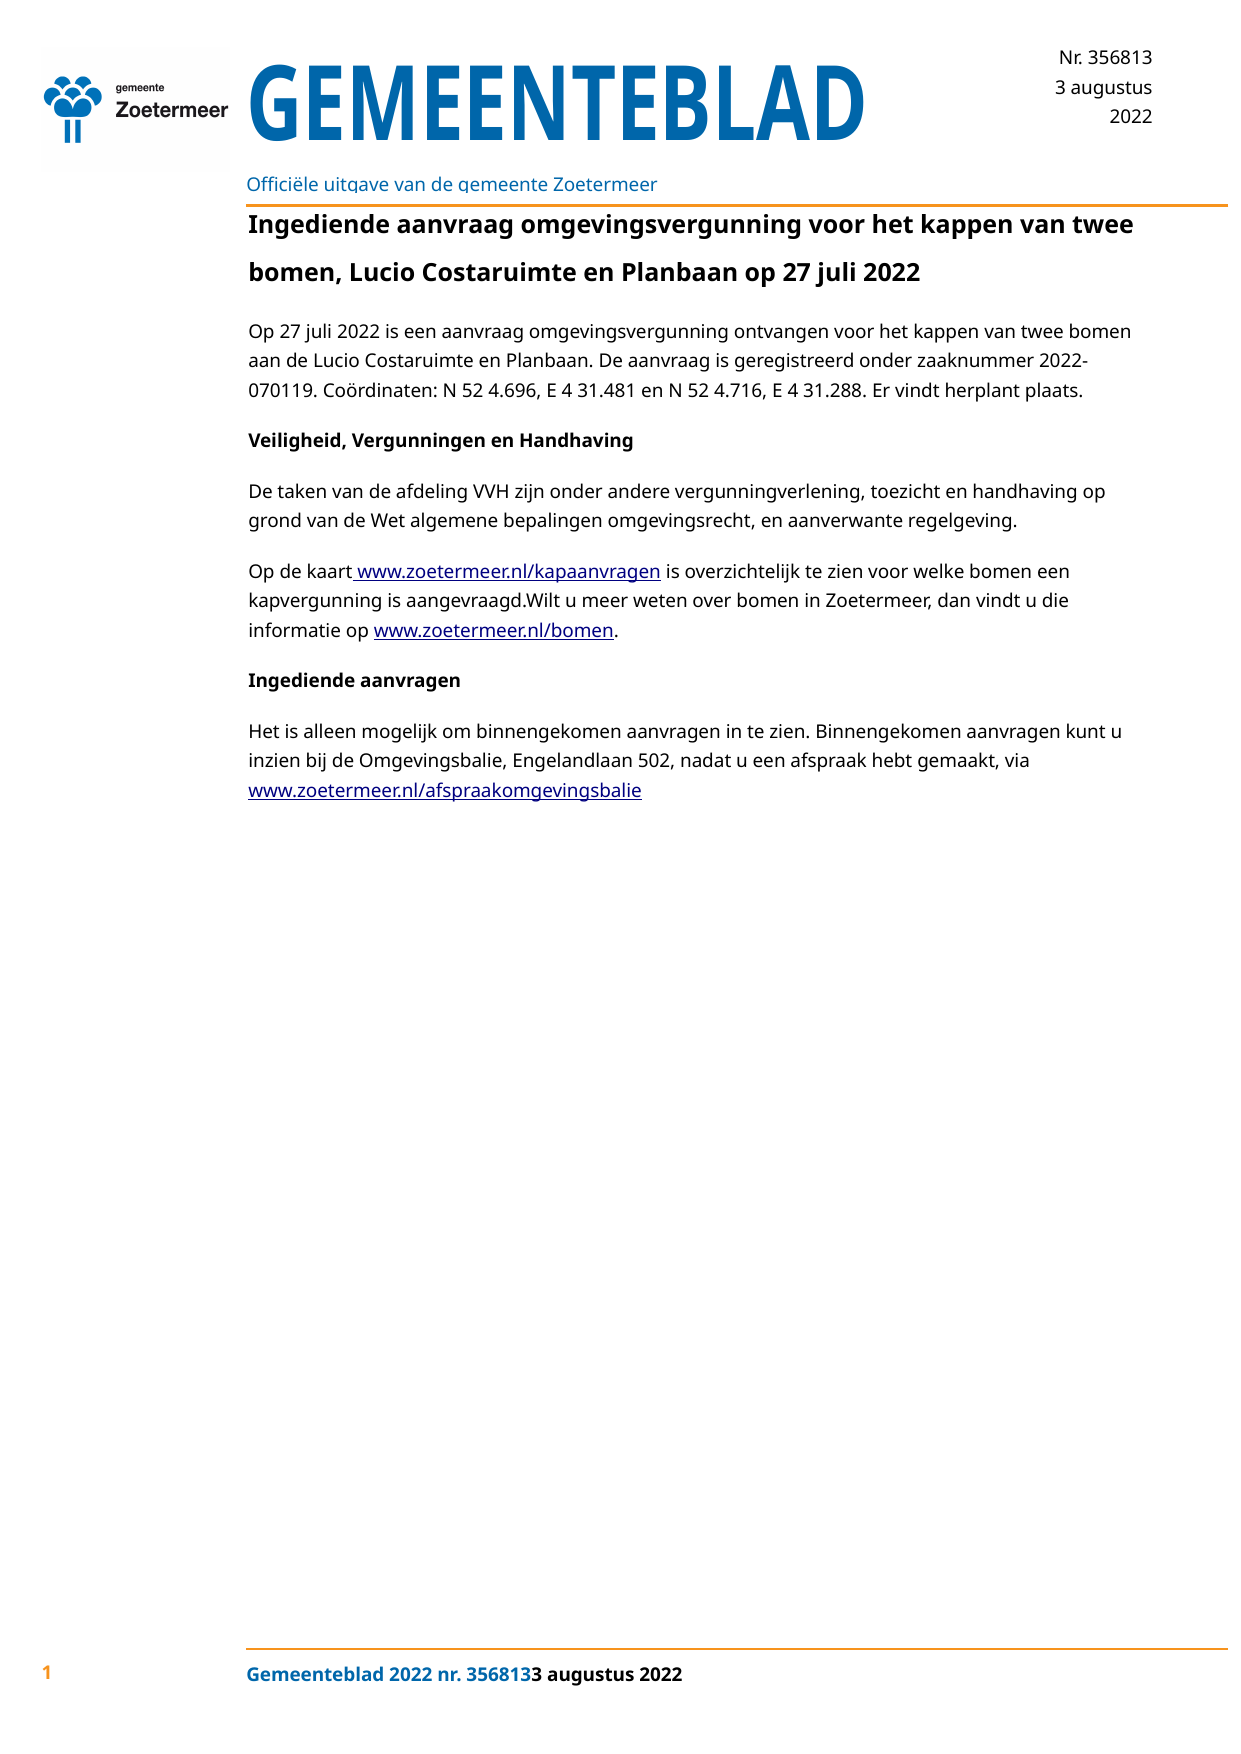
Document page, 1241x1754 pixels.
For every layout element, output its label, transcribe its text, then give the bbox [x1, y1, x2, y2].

text Ingediende aanvraag omgevingsvergunning voor het kappen van twee bomen, Lucio Costaruimte en Planbaan op 27 juli 2022 [248, 207, 1152, 288]
text Veiligheid, Vergunningen en Handhaving [248, 427, 1152, 453]
text Op 27 juli 2022 is een aanvraag omgevingsvergunning ontvangen voor het kappen van twee bomen aan de Lucio Costaruimte en Planbaan. De aanvraag is geregistreerd onder zaaknummer 2022-070119. Coördinaten: N 52 4.696, E 4 31.481 en N 52 4.716, E 4 31.288. Er vindt herplant plaats. [248, 318, 1152, 403]
text De taken van de afdeling VVH zijn onder andere vergunningverlening, toezicht en handhaving op grond van de Wet algemene bepalingen omgevingsrecht, en aanverwante regelgeving. [248, 478, 1152, 533]
text Ingediende aanvragen [248, 667, 1152, 693]
picture [41, 47, 231, 172]
text Op de kaart www.zoetermeer.nl/kapaanvragen is overzichtelijk te zien voor welke bomen een kapvergunning is aangevraagd.Wilt u meer weten over bomen in Zoetermeer, dan vindt u die informatie op www.zoetermeer.nl/bomen. [248, 558, 1152, 643]
text Het is alleen mogelijk om binnengekomen aanvragen in te zien. Binnengekomen aanvragen kunt u inzien bij de Omgevingsbalie, Engelandlaan 502, nadat u een afspraak hebt gemaakt, via www.zoetermeer.nl/afspraakomgevingsbalie [248, 718, 1152, 803]
